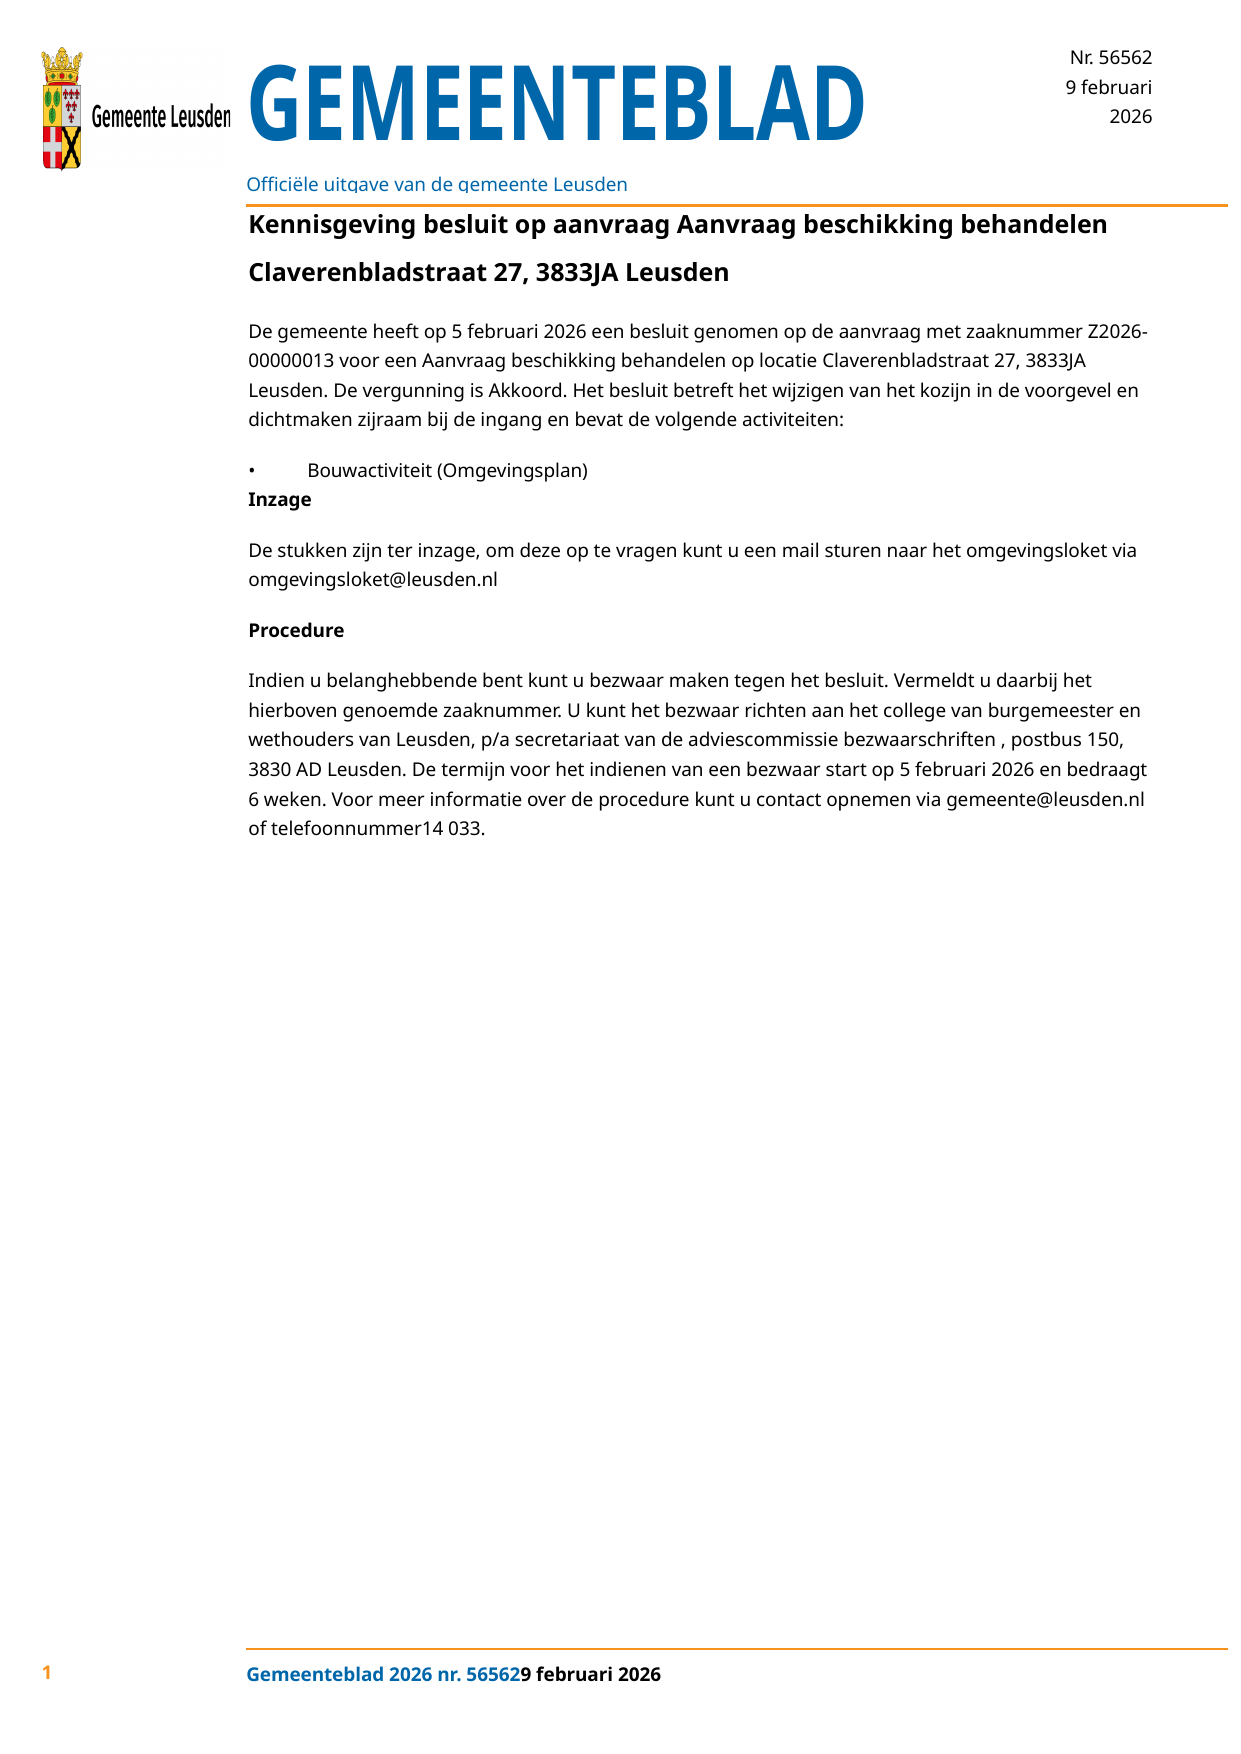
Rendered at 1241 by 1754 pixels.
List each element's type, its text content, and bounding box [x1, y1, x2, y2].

text De gemeente heeft op 5 februari 2026 een besluit genomen op de aanvraag met zaaknummer Z2026-00000013 voor een Aanvraag beschikking behandelen op locatie Claverenbladstraat 27, 3833JA Leusden. De vergunning is Akkoord. Het besluit betreft het wijzigen van het kozijn in de voorgevel en dichtmaken zijraam bij de ingang en bevat de volgende activiteiten: [248, 318, 1152, 432]
text Inzage [248, 487, 1152, 512]
text De stukken zijn ter inzage, om deze op te vragen kunt u een mail sturen naar het omgevingsloket via omgevingsloket@leusden.nl [248, 537, 1152, 592]
text Indien u belanghebbende bent kunt u bezwaar maken tegen het besluit. Vermeldt u daarbij het hierboven genoemde zaaknummer. U kunt het bezwaar richten aan het college van burgemeester en wethouders van Leusden, p/a secretariaat van de adviescommissie bezwaarschriften , postbus 150, 3830 AD Leusden. De termijn voor het indienen van een bezwaar start op 5 februari 2026 en bedraagt 6 weken. Voor meer informatie over de procedure kunt u contact opnemen via gemeente@leusden.nl of telefoonnummer14 033. [248, 667, 1152, 841]
text Kennisgeving besluit op aanvraag Aanvraag beschikking behandelen Claverenbladstraat 27, 3833JA Leusden [248, 207, 1152, 288]
picture [41, 47, 231, 172]
text Procedure [248, 617, 1152, 643]
list Bouwactiviteit (Omgevingsplan) [248, 457, 1152, 483]
